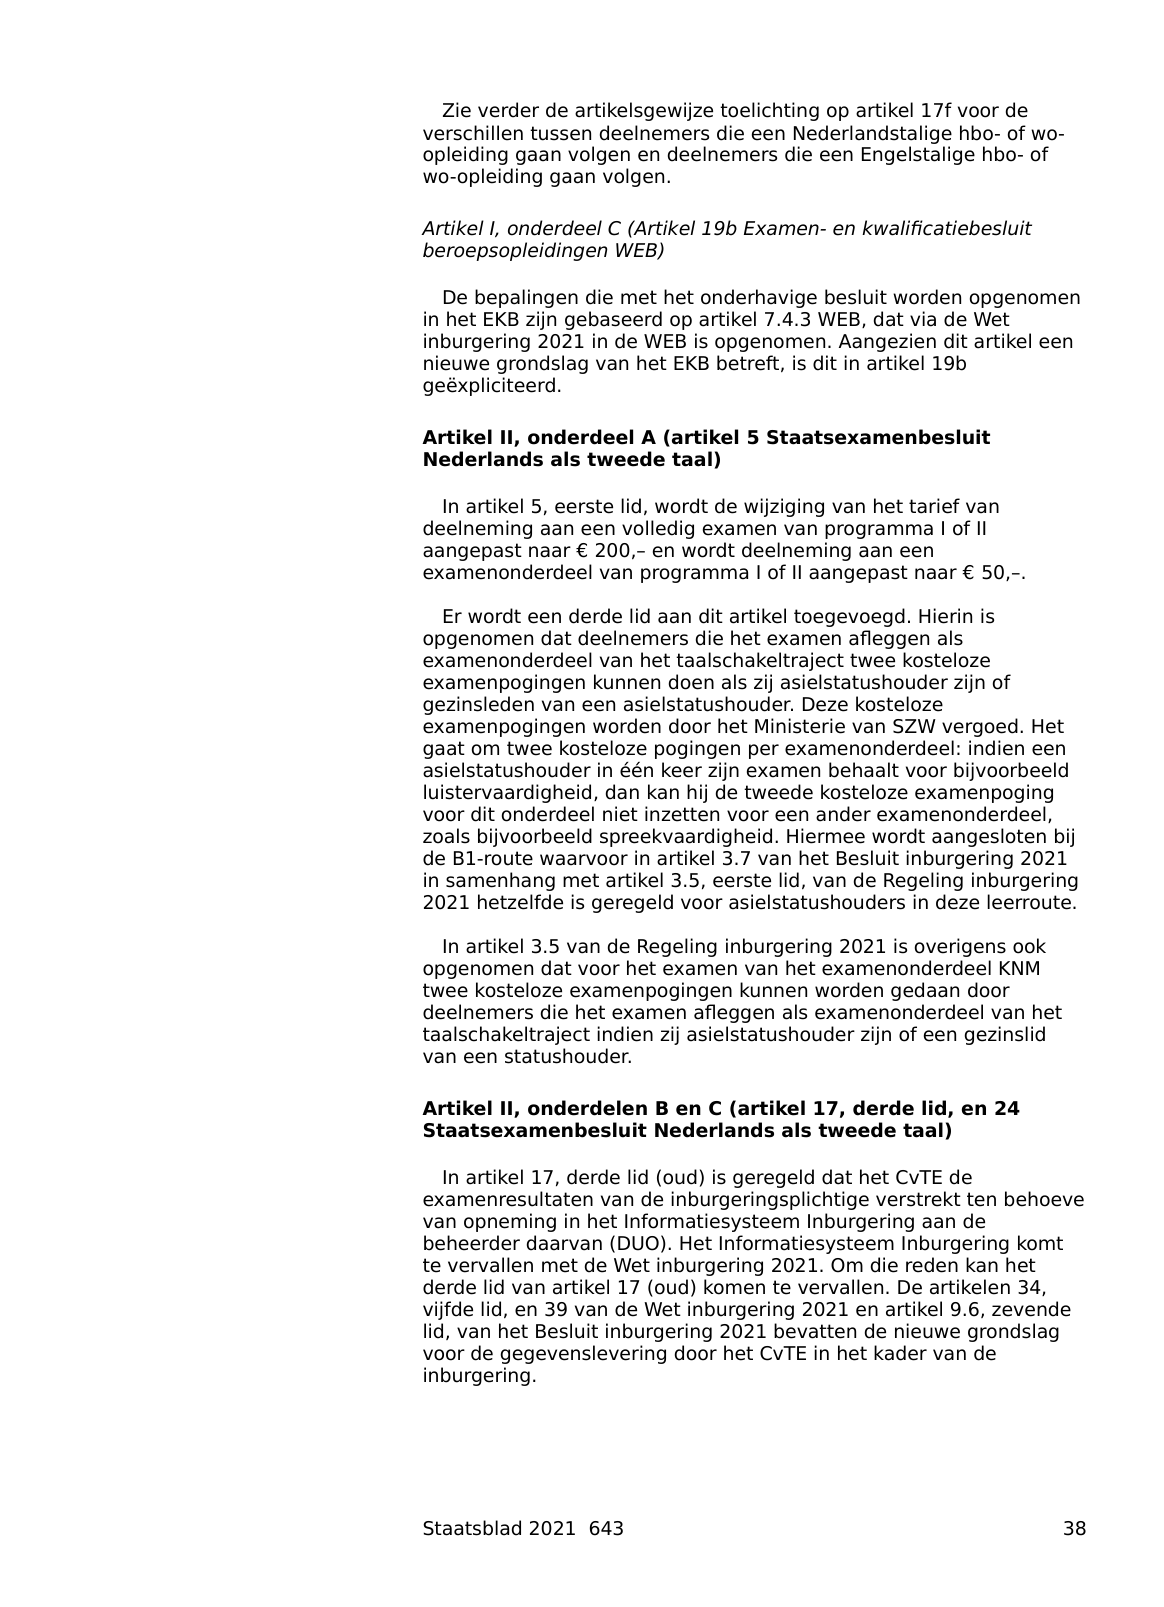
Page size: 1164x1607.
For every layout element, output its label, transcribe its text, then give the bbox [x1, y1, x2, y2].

text Er wordt een derde lid aan dit artikel toegevoegd. Hierin is opgenomen dat deelnemers die het examen afleggen als examenonderdeel van het taalschakeltraject twee kosteloze examenpogingen kunnen doen als zij asielstatushouder zijn of gezinsleden van een asielstatushouder. Deze kosteloze examenpogingen worden door het Ministerie van SZW vergoed. Het gaat om twee kosteloze pogingen per examenonderdeel: indien een asielstatushouder in één keer zijn examen behaalt voor bijvoorbeeld luistervaardigheid, dan kan hij de tweede kosteloze examenpoging voor dit onderdeel niet inzetten voor een ander examenonderdeel, zoals bijvoorbeeld spreekvaardigheid. Hiermee wordt aangesloten bij de B1-route waarvoor in artikel 3.7 van het Besluit inburgering 2021 in samenhang met artikel 3.5, eerste lid, van de Regeling inburgering 2021 hetzelfde is geregeld voor asielstatushouders in deze leerroute. [422, 606, 1087, 914]
text In artikel 5, eerste lid, wordt de wijziging van het tarief van deelneming aan een volledig examen van programma I of II aangepast naar € 200,– en wordt deelneming aan een examenonderdeel van programma I of II aangepast naar € 50,–. [422, 496, 1087, 584]
text De bepalingen die met het onderhavige besluit worden opgenomen in het EKB zijn gebaseerd op artikel 7.4.3 WEB, dat via de Wet inburgering 2021 in de WEB is opgenomen. Aangezien dit artikel een nieuwe grondslag van het EKB betreft, is dit in artikel 19b geëxpliciteerd. [422, 287, 1087, 397]
subtitle Artikel II, onderdeel A (artikel 5 Staatsexamenbesluit Nederlands als tweede taal) [422, 427, 1087, 471]
text Zie verder de artikelsgewijze toelichting op artikel 17f voor de verschillen tussen deelnemers die een Nederlandstalige hbo- of wo-opleiding gaan volgen en deelnemers die een Engelstalige hbo- of wo-opleiding gaan volgen. [422, 100, 1087, 188]
text In artikel 3.5 van de Regeling inburgering 2021 is overigens ook opgenomen dat voor het examen van het examenonderdeel KNM twee kosteloze examenpogingen kunnen worden gedaan door deelnemers die het examen afleggen als examenonderdeel van het taalschakeltraject indien zij asielstatushouder zijn of een gezinslid van een statushouder. [422, 936, 1087, 1068]
subtitle Artikel I, onderdeel C (Artikel 19b Examen- en kwalificatiebesluit beroepsopleidingen WEB) [422, 218, 1087, 262]
text In artikel 17, derde lid (oud) is geregeld dat het CvTE de examenresultaten van de inburgeringsplichtige verstrekt ten behoeve van opneming in het Informatiesysteem Inburgering aan de beheerder daarvan (DUO). Het Informatiesysteem Inburgering komt te vervallen met de Wet inburgering 2021. Om die reden kan het derde lid van artikel 17 (oud) komen te vervallen. De artikelen 34, vijfde lid, en 39 van de Wet inburgering 2021 en artikel 9.6, zevende lid, van het Besluit inburgering 2021 bevatten de nieuwe grondslag voor de gegevenslevering door het CvTE in het kader van de inburgering. [422, 1167, 1087, 1387]
subtitle Artikel II, onderdelen B en C (artikel 17, derde lid, en 24 Staatsexamenbesluit Nederlands als tweede taal) [422, 1098, 1087, 1142]
